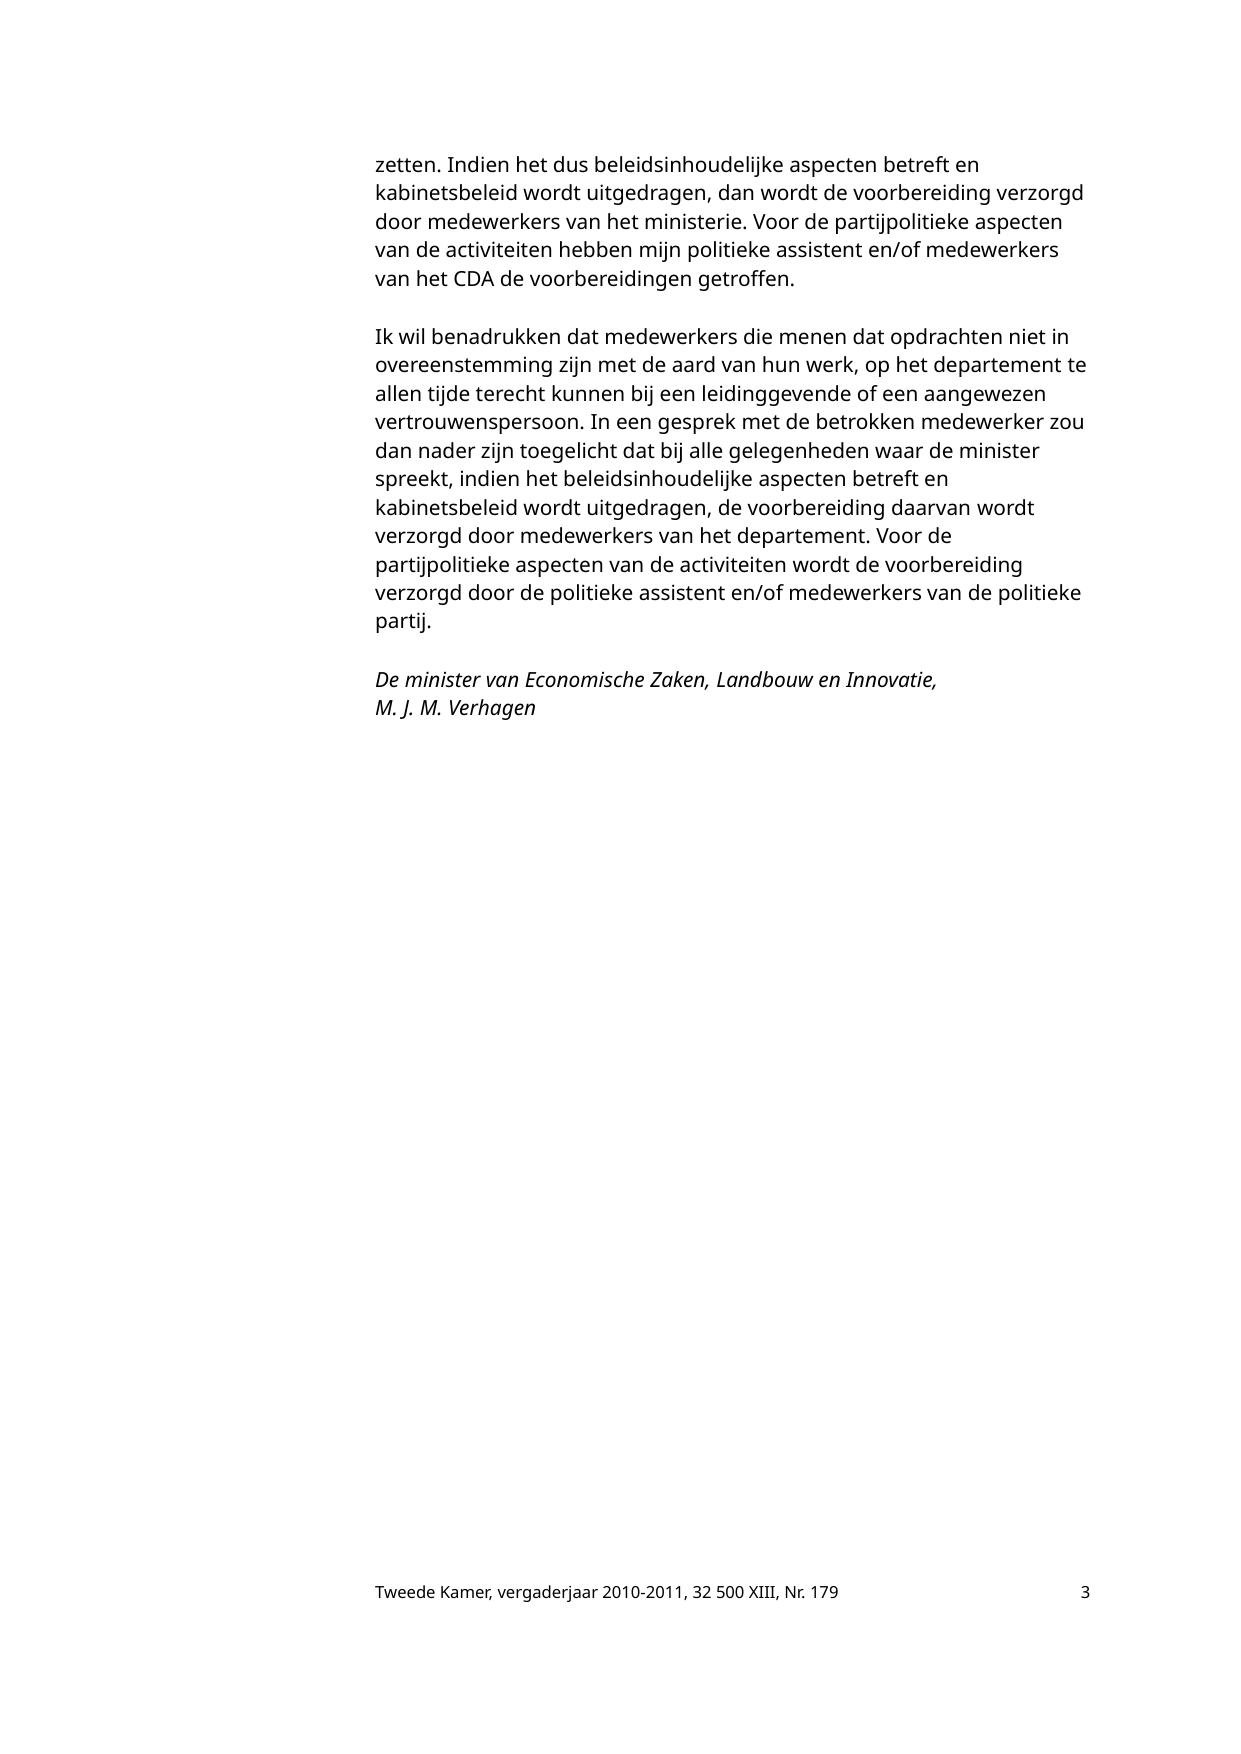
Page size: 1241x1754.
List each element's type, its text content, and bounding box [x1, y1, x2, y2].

text zetten. Indien het dus beleidsinhoudelijke aspecten betreft en kabinetsbeleid wordt uitgedragen, dan wordt de voorbereiding verzorgd door medewerkers van het ministerie. Voor de partijpolitieke aspecten van de activiteiten hebben mijn politieke assistent en/of medewerkers van het CDA de voorbereidingen getroffen. [375, 150, 1090, 292]
text M. J. M. Verhagen [375, 693, 1090, 722]
text Ik wil benadrukken dat medewerkers die menen dat opdrachten niet in overeenstemming zijn met de aard van hun werk, op het departement te allen tijde terecht kunnen bij een leidinggevende of een aangewezen vertrouwenspersoon. In een gesprek met de betrokken medewerker zou dan nader zijn toegelicht dat bij alle gelegenheden waar de minister spreekt, indien het beleidsinhoudelijke aspecten betreft en kabinetsbeleid wordt uitgedragen, de voorbereiding daarvan wordt verzorgd door medewerkers van het departement. Voor de partijpolitieke aspecten van de activiteiten wordt de voorbereiding verzorgd door de politieke assistent en/of medewerkers van de politieke partij. [375, 322, 1090, 635]
text De minister van Economische Zaken, Landbouw en Innovatie, [375, 665, 1090, 693]
